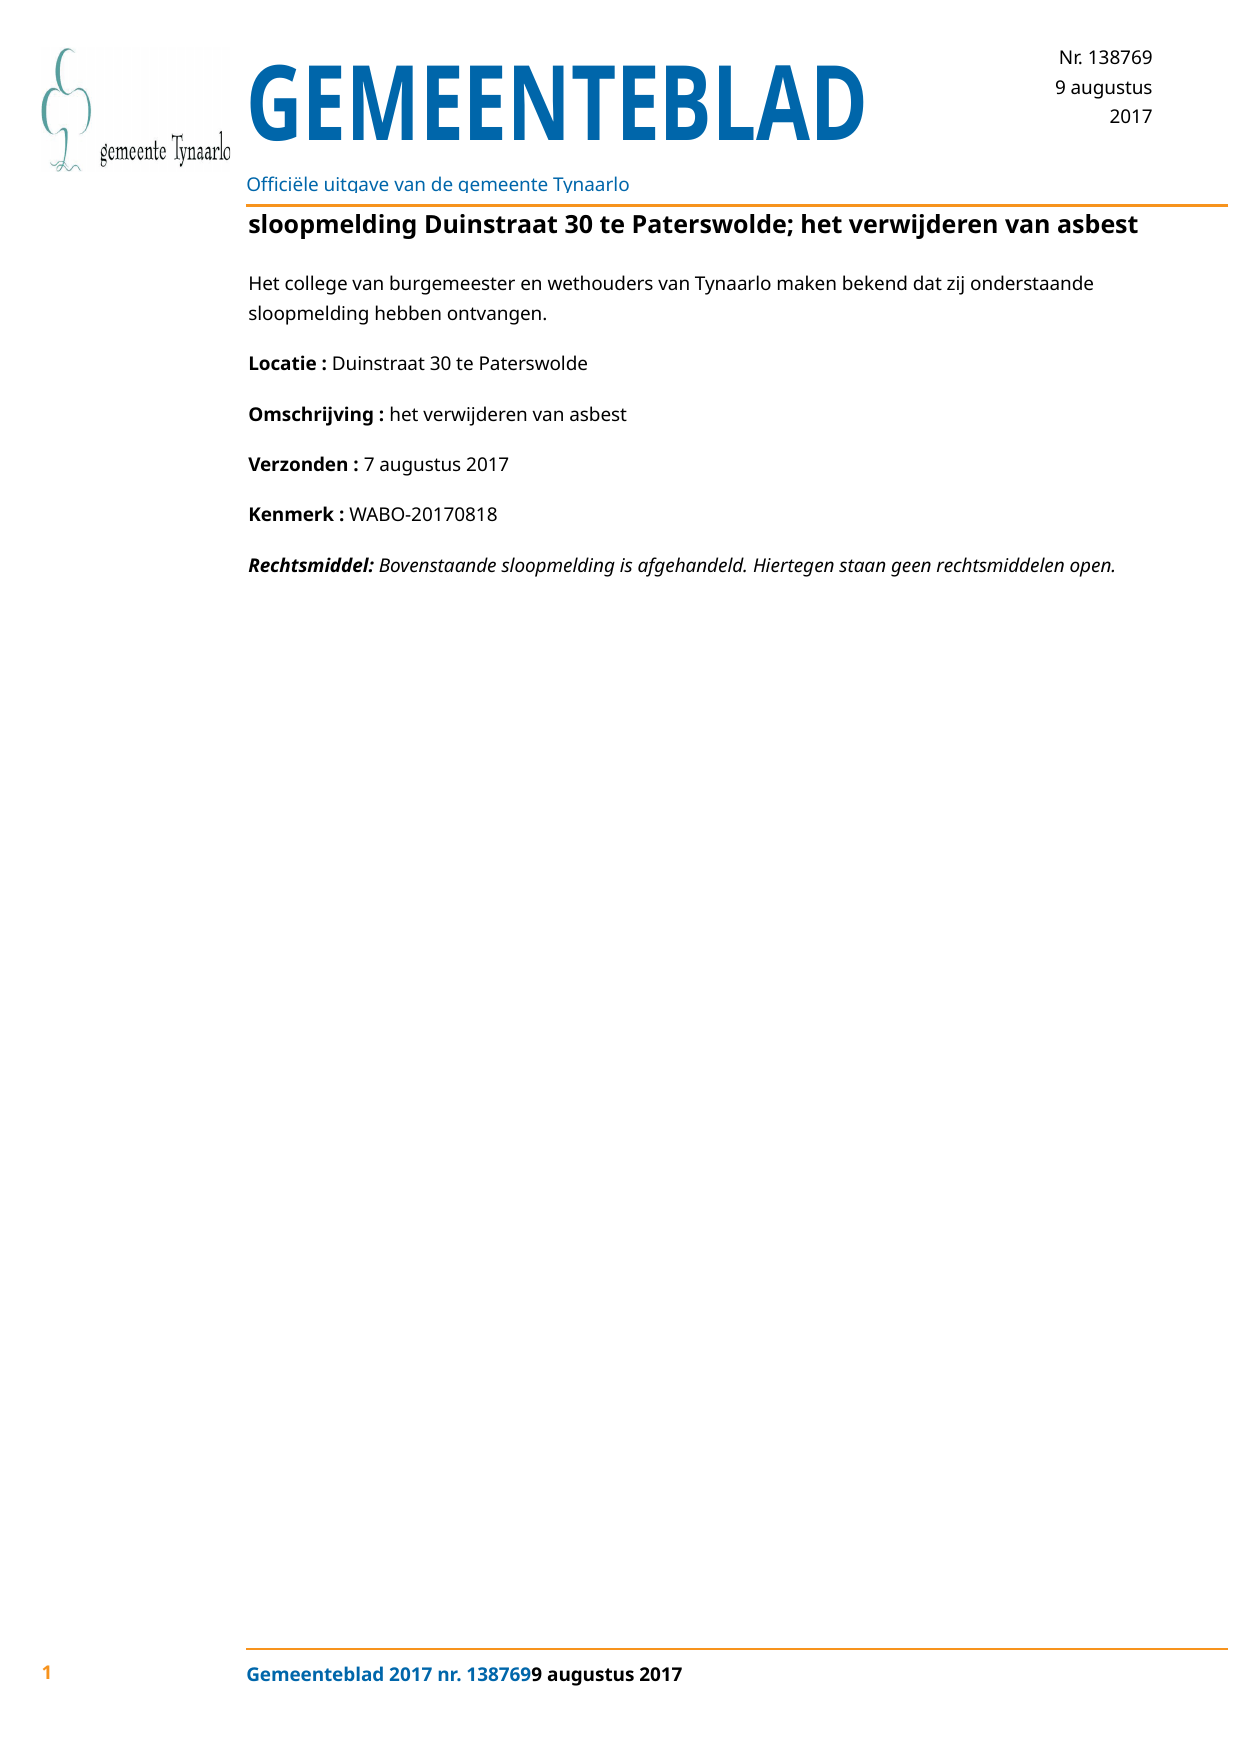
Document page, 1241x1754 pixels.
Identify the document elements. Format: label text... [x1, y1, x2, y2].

picture [41, 47, 231, 172]
text Het college van burgemeester en wethouders van Tynaarlo maken bekend dat zij onderstaande sloopmelding hebben ontvangen. [248, 270, 1152, 326]
text Verzonden : 7 augustus 2017 [248, 451, 1152, 477]
text sloopmelding Duinstraat 30 te Paterswolde; het verwijderen van asbest [248, 207, 1152, 241]
text Rechtsmiddel: Bovenstaande sloopmelding is afgehandeld. Hiertegen staan geen rechtsmiddelen open. [248, 552, 1152, 578]
text Omschrijving : het verwijderen van asbest [248, 401, 1152, 426]
text Locatie : Duinstraat 30 te Paterswolde [248, 350, 1152, 376]
text Kenmerk : WABO-20170818 [248, 502, 1152, 527]
